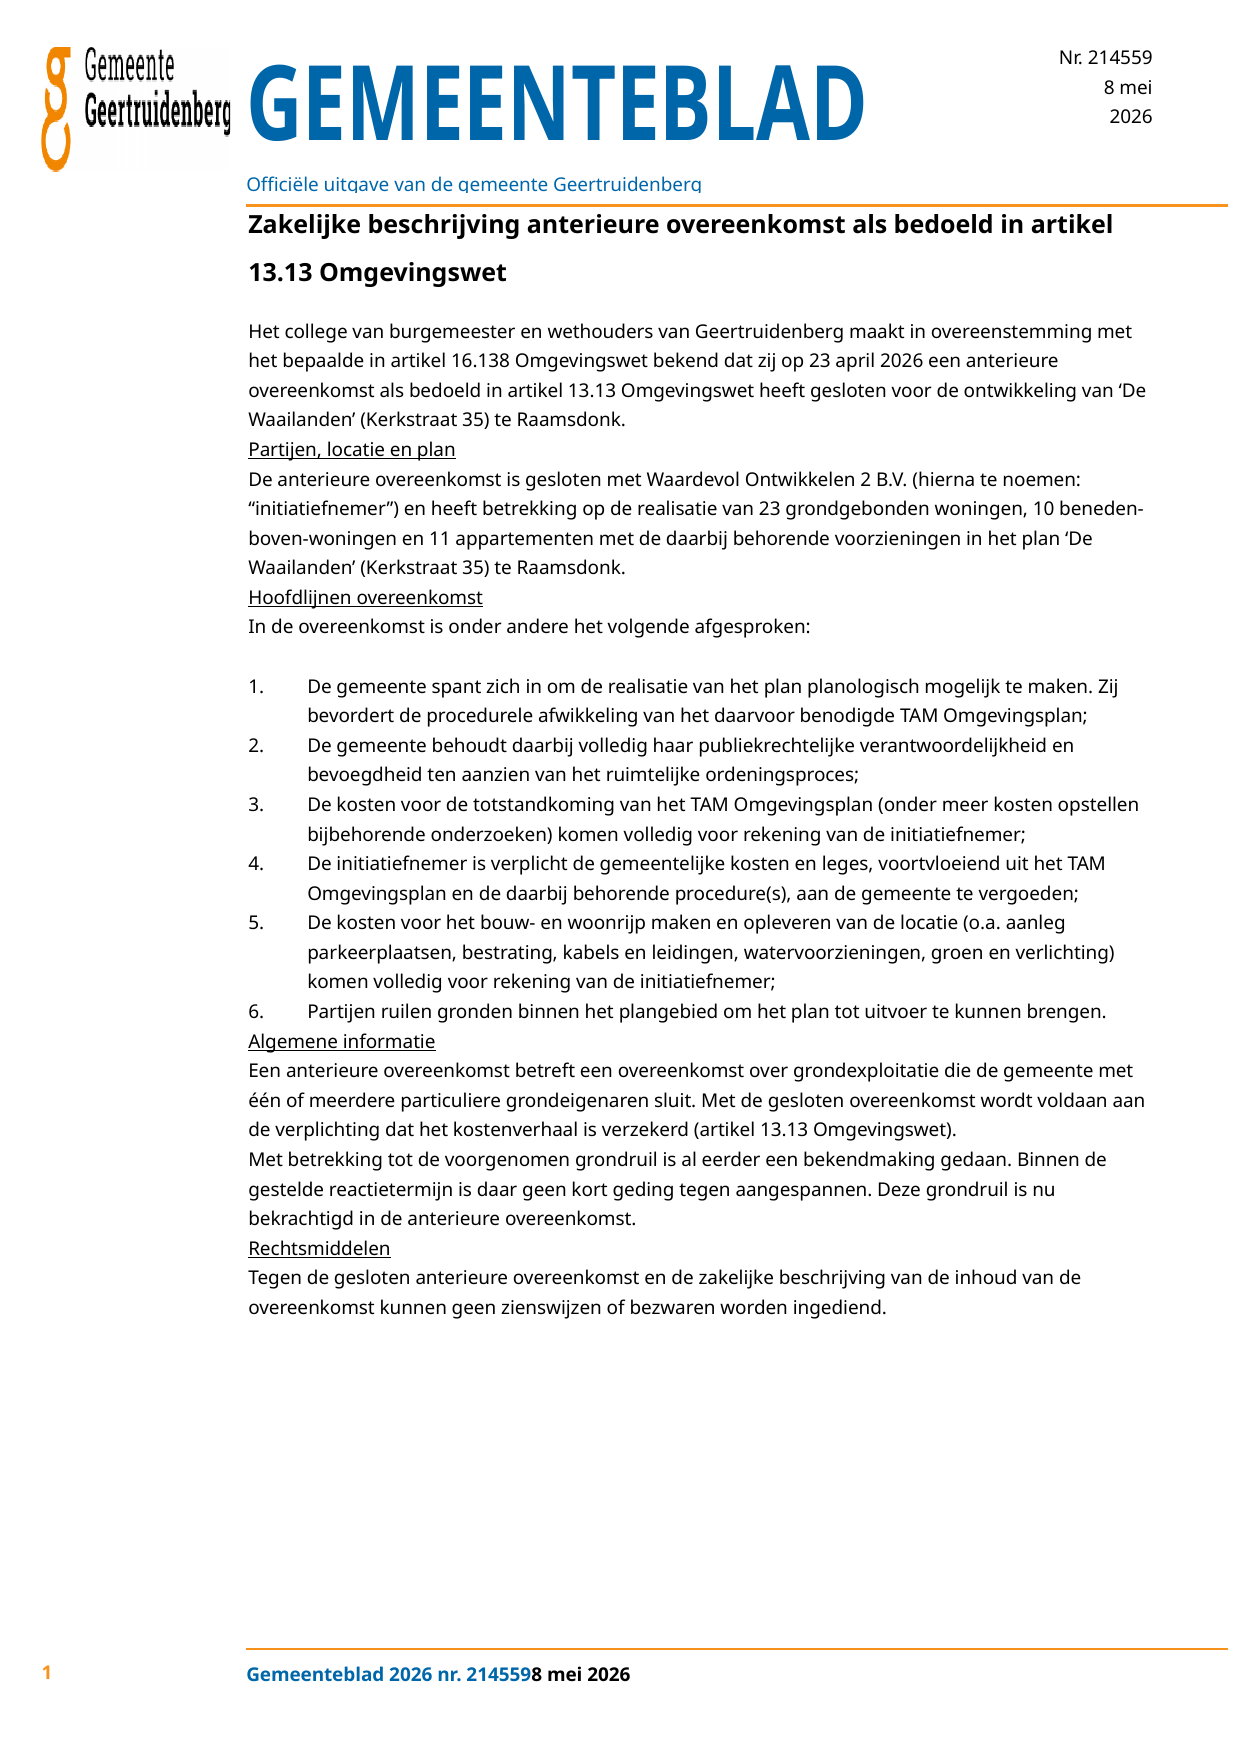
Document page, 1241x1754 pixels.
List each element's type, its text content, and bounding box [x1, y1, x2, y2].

list De gemeente spant zich in om de realisatie van het plan planologisch mogelijk te maken. Zij bevordert de procedurele afwikkeling van het daarvoor benodigde TAM Omgevingsplan; [248, 673, 1152, 728]
text Het college van burgemeester en wethouders van Geertruidenberg maakt in overeenstemming met het bepaalde in artikel 16.138 Omgevingswet bekend dat zij op 23 april 2026 een anterieure overeenkomst als bedoeld in artikel 13.13 Omgevingswet heeft gesloten voor de ontwikkeling van ‘De Waailanden’ (Kerkstraat 35) te Raamsdonk. [248, 318, 1152, 432]
text Algemene informatie [248, 1028, 1152, 1054]
list De kosten voor het bouw- en woonrijp maken en opleveren van de locatie (o.a. aanleg parkeerplaatsen, bestrating, kabels en leidingen, watervoorzieningen, groen en verlichting) komen volledig voor rekening van de initiatiefnemer; [248, 909, 1152, 994]
text Rechtsmiddelen [248, 1235, 1152, 1261]
text Zakelijke beschrijving anterieure overeenkomst als bedoeld in artikel 13.13 Omgevingswet [248, 207, 1152, 288]
text Tegen de gesloten anterieure overeenkomst en de zakelijke beschrijving van de inhoud van de overeenkomst kunnen geen zienswijzen of bezwaren worden ingediend. [248, 1264, 1152, 1320]
list De kosten voor de totstandkoming van het TAM Omgevingsplan (onder meer kosten opstellen bijbehorende onderzoeken) komen volledig voor rekening van de initiatiefnemer; [248, 791, 1152, 847]
list De initiatiefnemer is verplicht de gemeentelijke kosten en leges, voortvloeiend uit het TAM Omgevingsplan en de daarbij behorende procedure(s), aan de gemeente te vergoeden; [248, 850, 1152, 906]
text Een anterieure overeenkomst betreft een overeenkomst over grondexploitatie die de gemeente met één of meerdere particuliere grondeigenaren sluit. Met de gesloten overeenkomst wordt voldaan aan de verplichting dat het kostenverhaal is verzekerd (artikel 13.13 Omgevingswet). [248, 1057, 1152, 1142]
text De anterieure overeenkomst is gesloten met Waardevol Ontwikkelen 2 B.V. (hierna te noemen: “initiatiefnemer”) en heeft betrekking op de realisatie van 23 grondgebonden woningen, 10 beneden-boven-woningen en 11 appartementen met de daarbij behorende voorzieningen in het plan ‘De Waailanden’ (Kerkstraat 35) te Raamsdonk. [248, 466, 1152, 580]
list Partijen ruilen gronden binnen het plangebied om het plan tot uitvoer te kunnen brengen. [248, 998, 1152, 1024]
text Partijen, locatie en plan [248, 436, 1152, 462]
text Hoofdlijnen overeenkomst [248, 584, 1152, 610]
list De gemeente behoudt daarbij volledig haar publiekrechtelijke verantwoordelijkheid en bevoegdheid ten aanzien van het ruimtelijke ordeningsproces; [248, 732, 1152, 787]
text In de overeenkomst is onder andere het volgende afgesproken: [248, 614, 1152, 639]
text Met betrekking tot de voorgenomen grondruil is al eerder een bekendmaking gedaan. Binnen de gestelde reactietermijn is daar geen kort geding tegen aangespannen. Deze grondruil is nu bekrachtigd in de anterieure overeenkomst. [248, 1146, 1152, 1231]
picture [41, 47, 231, 172]
